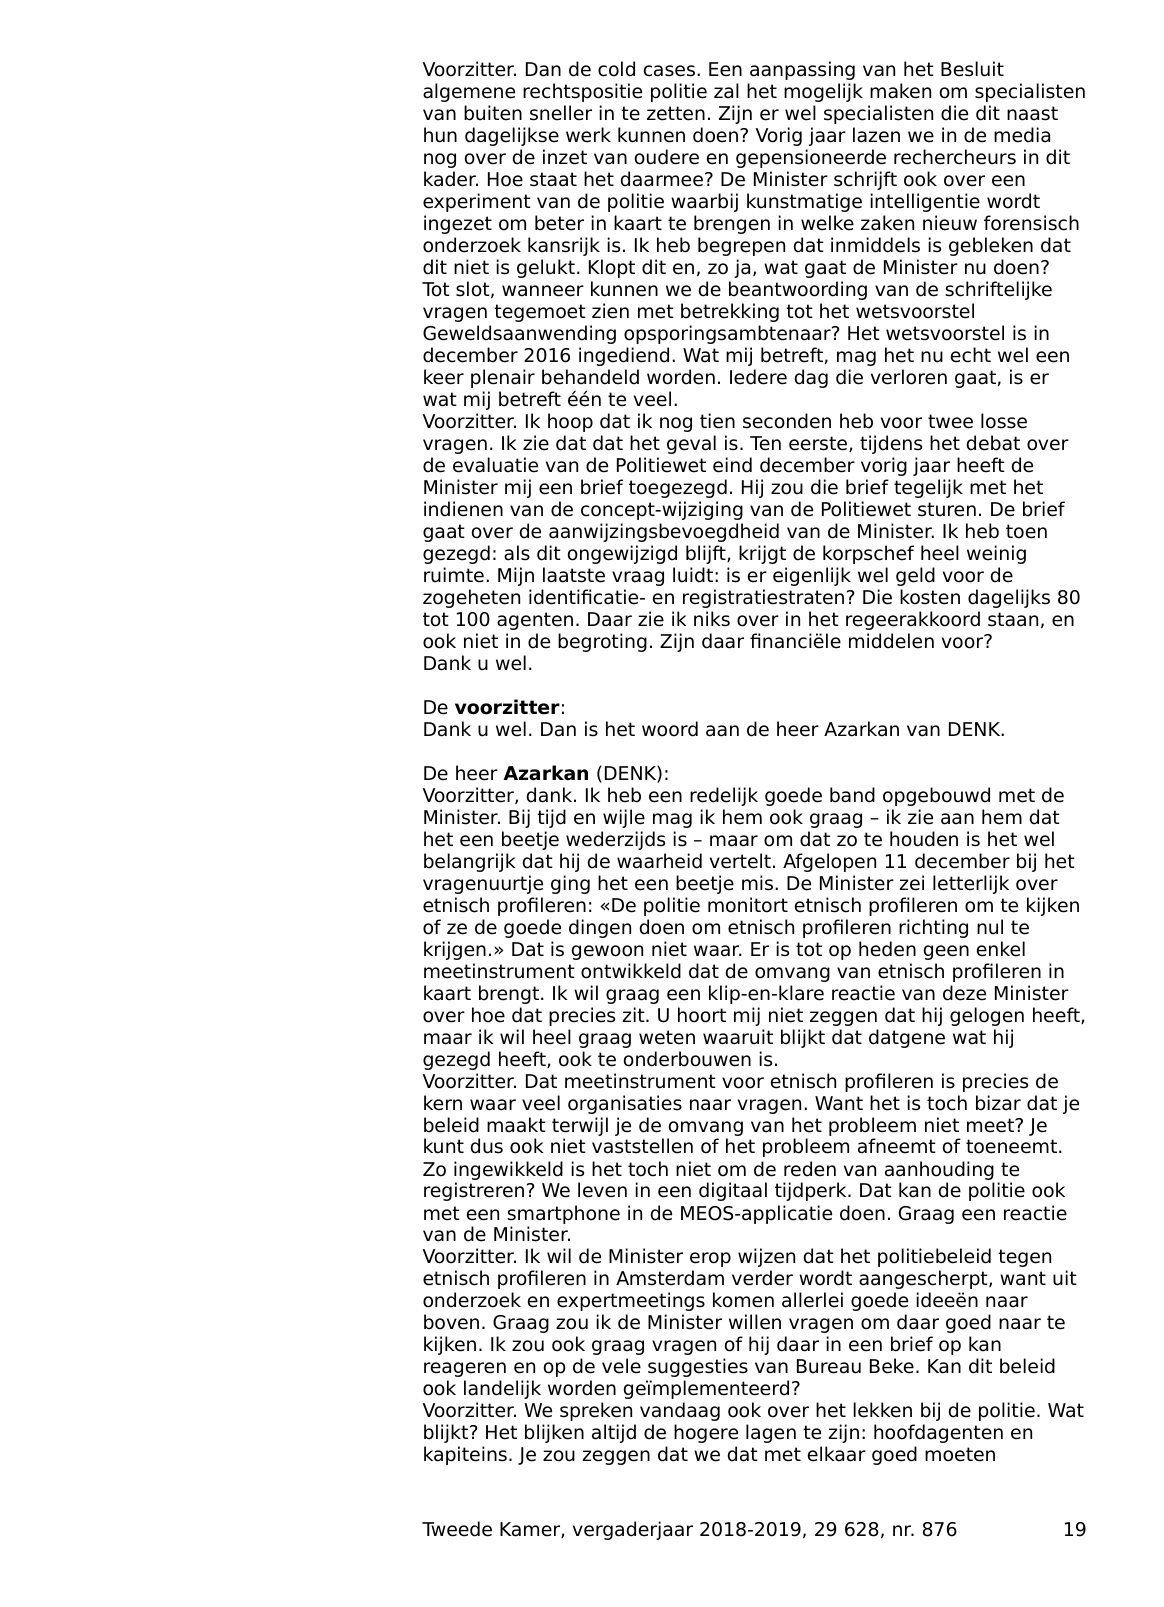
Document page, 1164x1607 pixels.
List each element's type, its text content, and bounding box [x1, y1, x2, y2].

text Voorzitter. Dan de cold cases. Een aanpassing van het Besluit algemene rechtspositie politie zal het mogelijk maken om specialisten van buiten sneller in te zetten. Zijn er wel specialisten die dit naast hun dagelijkse werk kunnen doen? Vorig jaar lazen we in de media nog over de inzet van oudere en gepensioneerde rechercheurs in dit kader. Hoe staat het daarmee? De Minister schrijft ook over een experiment van de politie waarbij kunstmatige intelligentie wordt ingezet om beter in kaart te brengen in welke zaken nieuw forensisch onderzoek kansrijk is. Ik heb begrepen dat inmiddels is gebleken dat dit niet is gelukt. Klopt dit en, zo ja, wat gaat de Minister nu doen? [422, 59, 1087, 279]
text Dank u wel. Dan is het woord aan de heer Azarkan van DENK. [422, 719, 1087, 741]
text Voorzitter. We spreken vandaag ook over het lekken bij de politie. Wat blijkt? Het blijken altijd de hogere lagen te zijn: hoofdagenten en kapiteins. Je zou zeggen dat we dat met elkaar goed moeten [422, 1400, 1087, 1466]
text Voorzitter. Ik wil de Minister erop wijzen dat het politiebeleid tegen etnisch profileren in Amsterdam verder wordt aangescherpt, want uit onderzoek en expertmeetings komen allerlei goede ideeën naar boven. Graag zou ik de Minister willen vragen om daar goed naar te kijken. Ik zou ook graag vragen of hij daar in een brief op kan reageren en op de vele suggesties van Bureau Beke. Kan dit beleid ook landelijk worden geïmplementeerd? [422, 1246, 1087, 1400]
text Voorzitter. Ik hoop dat ik nog tien seconden heb voor twee losse vragen. Ik zie dat dat het geval is. Ten eerste, tijdens het debat over de evaluatie van de Politiewet eind december vorig jaar heeft de Minister mij een brief toegezegd. Hij zou die brief tegelijk met het indienen van de concept-wijziging van de Politiewet sturen. De brief gaat over de aanwijzingsbevoegdheid van de Minister. Ik heb toen gezegd: als dit ongewijzigd blijft, krijgt de korpschef heel weinig ruimte. Mijn laatste vraag luidt: is er eigenlijk wel geld voor de zogeheten identificatie- en registratiestraten? Die kosten dagelijks 80 tot 100 agenten. Daar zie ik niks over in het regeerakkoord staan, en ook niet in de begroting. Zijn daar financiële middelen voor? [422, 411, 1087, 652]
text De heer Azarkan (DENK): [422, 763, 1087, 785]
text De voorzitter: [422, 697, 1087, 719]
text Tot slot, wanneer kunnen we de beantwoording van de schriftelijke vragen tegemoet zien met betrekking tot het wetsvoorstel Geweldsaanwending opsporingsambtenaar? Het wetsvoorstel is in december 2016 ingediend. Wat mij betreft, mag het nu echt wel een keer plenair behandeld worden. Iedere dag die verloren gaat, is er wat mij betreft één te veel. [422, 279, 1087, 411]
text Dank u wel. [422, 652, 1087, 674]
text Voorzitter, dank. Ik heb een redelijk goede band opgebouwd met de Minister. Bij tijd en wijle mag ik hem ook graag – ik zie aan hem dat het een beetje wederzijds is – maar om dat zo te houden is het wel belangrijk dat hij de waarheid vertelt. Afgelopen 11 december bij het vragenuurtje ging het een beetje mis. De Minister zei letterlijk over etnisch profileren: «De politie monitort etnisch profileren om te kijken of ze de goede dingen doen om etnisch profileren richting nul te krijgen.» Dat is gewoon niet waar. Er is tot op heden geen enkel meetinstrument ontwikkeld dat de omvang van etnisch profileren in kaart brengt. Ik wil graag een klip-en-klare reactie van deze Minister over hoe dat precies zit. U hoort mij niet zeggen dat hij gelogen heeft, maar ik wil heel graag weten waaruit blijkt dat datgene wat hij gezegd heeft, ook te onderbouwen is. [422, 785, 1087, 1071]
text Voorzitter. Dat meetinstrument voor etnisch profileren is precies de kern waar veel organisaties naar vragen. Want het is toch bizar dat je beleid maakt terwijl je de omvang van het probleem niet meet? Je kunt dus ook niet vaststellen of het probleem afneemt of toeneemt. Zo ingewikkeld is het toch niet om de reden van aanhouding te registreren? We leven in een digitaal tijdperk. Dat kan de politie ook met een smartphone in de MEOS-applicatie doen. Graag een reactie van de Minister. [422, 1071, 1087, 1246]
